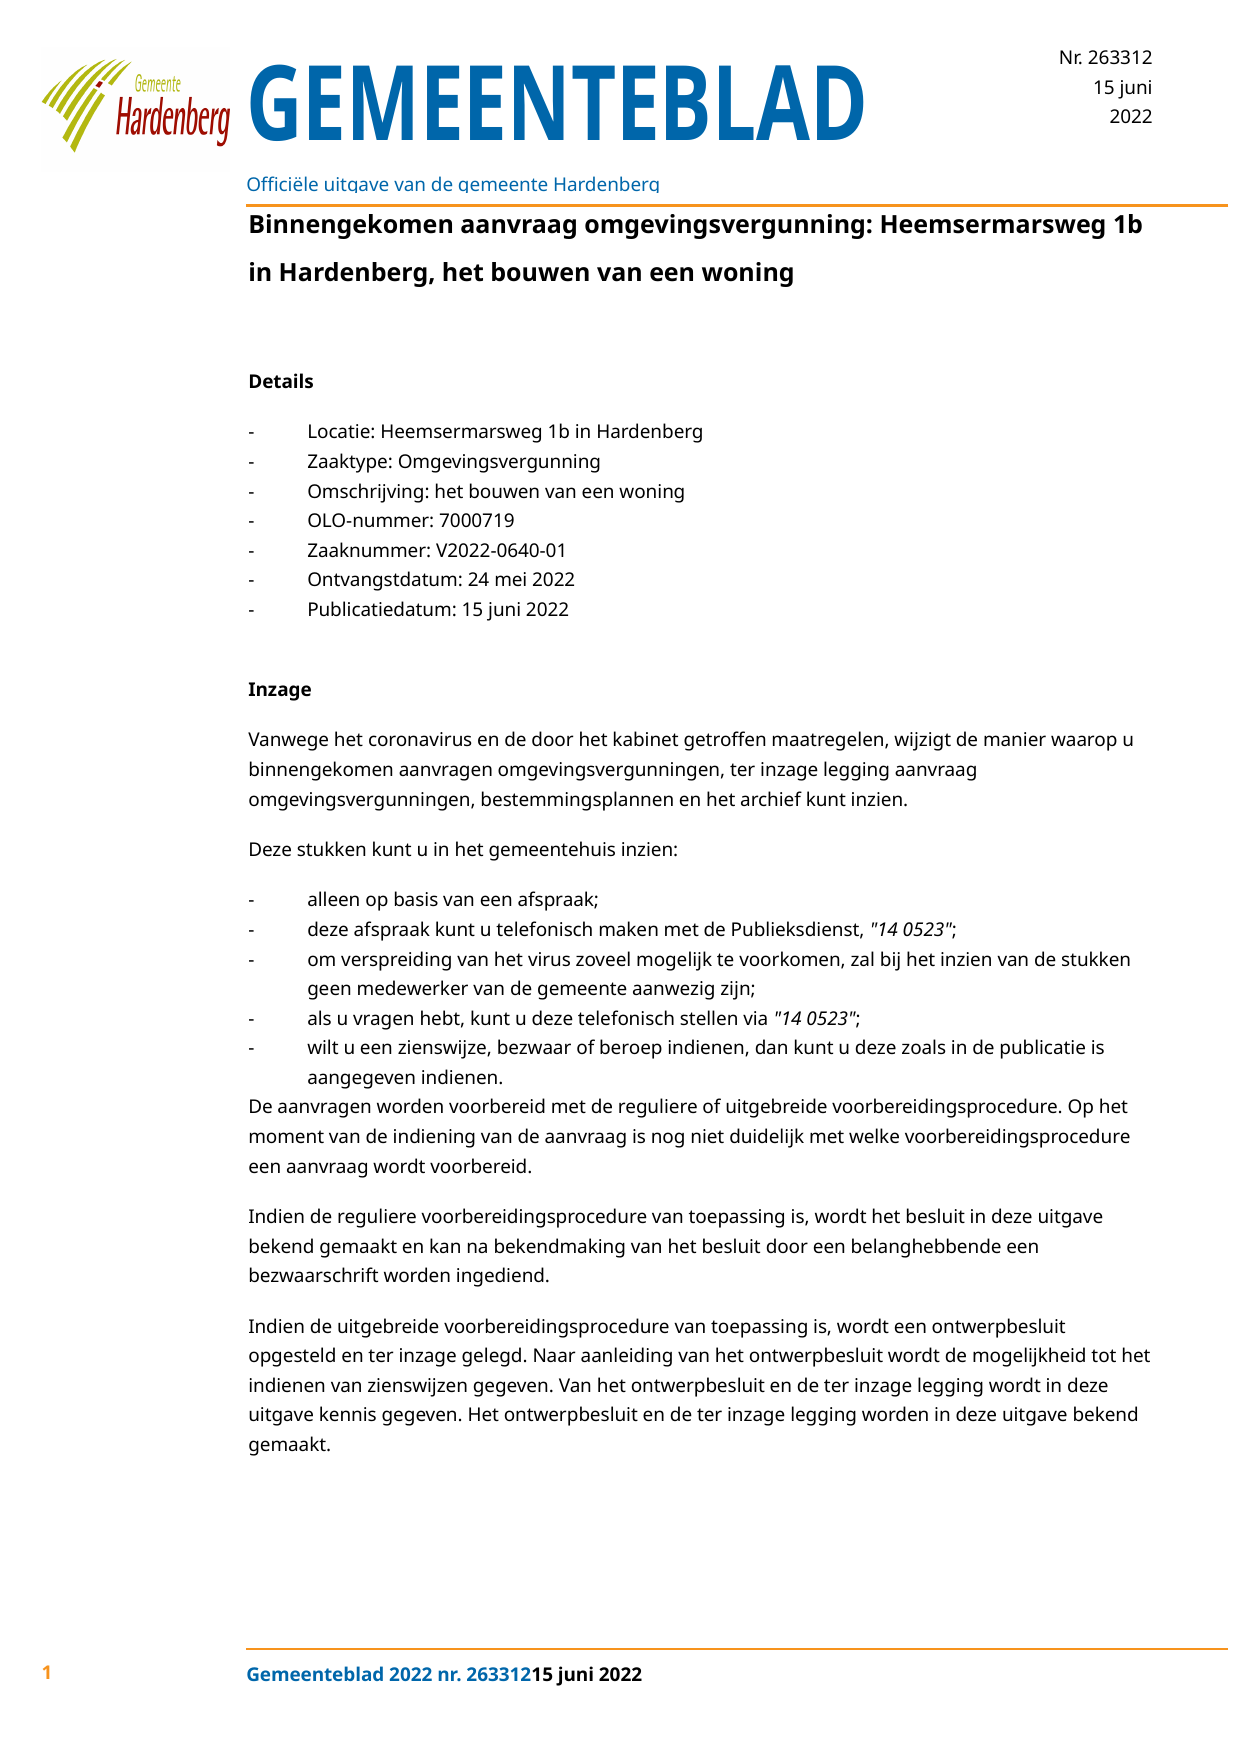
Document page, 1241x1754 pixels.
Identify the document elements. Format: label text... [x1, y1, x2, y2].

list als u vragen hebt, kunt u deze telefonisch stellen via "14 0523"; [248, 1005, 1152, 1031]
list Omschrijving: het bouwen van een woning [248, 478, 1152, 504]
list Ontvangstdatum: 24 mei 2022 [248, 567, 1152, 592]
list Locatie: Heemsermarsweg 1b in Hardenberg [248, 419, 1152, 444]
text Inzage [248, 676, 1152, 702]
list deze afspraak kunt u telefonisch maken met de Publieksdienst, "14 0523"; [248, 916, 1152, 942]
list wilt u een zienswijze, bezwaar of beroep indienen, dan kunt u deze zoals in de publicatie is aangegeven indienen. [248, 1034, 1152, 1090]
text Indien de reguliere voorbereidingsprocedure van toepassing is, wordt het besluit in deze uitgave bekend gemaakt en kan na bekendmaking van het besluit door een belanghebbende een bezwaarschrift worden ingediend. [248, 1203, 1152, 1288]
text De aanvragen worden voorbereid met de reguliere of uitgebreide voorbereidingsprocedure. Op het moment van de indiening van de aanvraag is nog niet duidelijk met welke voorbereidingsprocedure een aanvraag wordt voorbereid. [248, 1094, 1152, 1179]
list OLO-nummer: 7000719 [248, 507, 1152, 533]
text Indien de uitgebreide voorbereidingsprocedure van toepassing is, wordt een ontwerpbesluit opgesteld en ter inzage gelegd. Naar aanleiding van het ontwerpbesluit wordt de mogelijkheid tot het indienen van zienswijzen gegeven. Van het ontwerpbesluit en de ter inzage legging wordt in deze uitgave kennis gegeven. Het ontwerpbesluit en de ter inzage legging worden in deze uitgave bekend gemaakt. [248, 1313, 1152, 1457]
text Vanwege het coronavirus en de door het kabinet getroffen maatregelen, wijzigt de manier waarop u binnengekomen aanvragen omgevingsvergunningen, ter inzage legging aanvraag omgevingsvergunningen, bestemmingsplannen en het archief kunt inzien. [248, 727, 1152, 812]
picture [41, 47, 231, 172]
text Binnengekomen aanvraag omgevingsvergunning: Heemsermarsweg 1b in Hardenberg, het bouwen van een woning [248, 207, 1152, 288]
list Zaaknummer: V2022-0640-01 [248, 537, 1152, 563]
list om verspreiding van het virus zoveel mogelijk te voorkomen, zal bij het inzien van de stukken geen medewerker van de gemeente aanwezig zijn; [248, 946, 1152, 1001]
text Details [248, 368, 1152, 394]
list alleen op basis van een afspraak; [248, 887, 1152, 912]
list Zaaktype: Omgevingsvergunning [248, 448, 1152, 474]
text Deze stukken kunt u in het gemeentehuis inzien: [248, 836, 1152, 862]
list Publicatiedatum: 15 juni 2022 [248, 596, 1152, 622]
